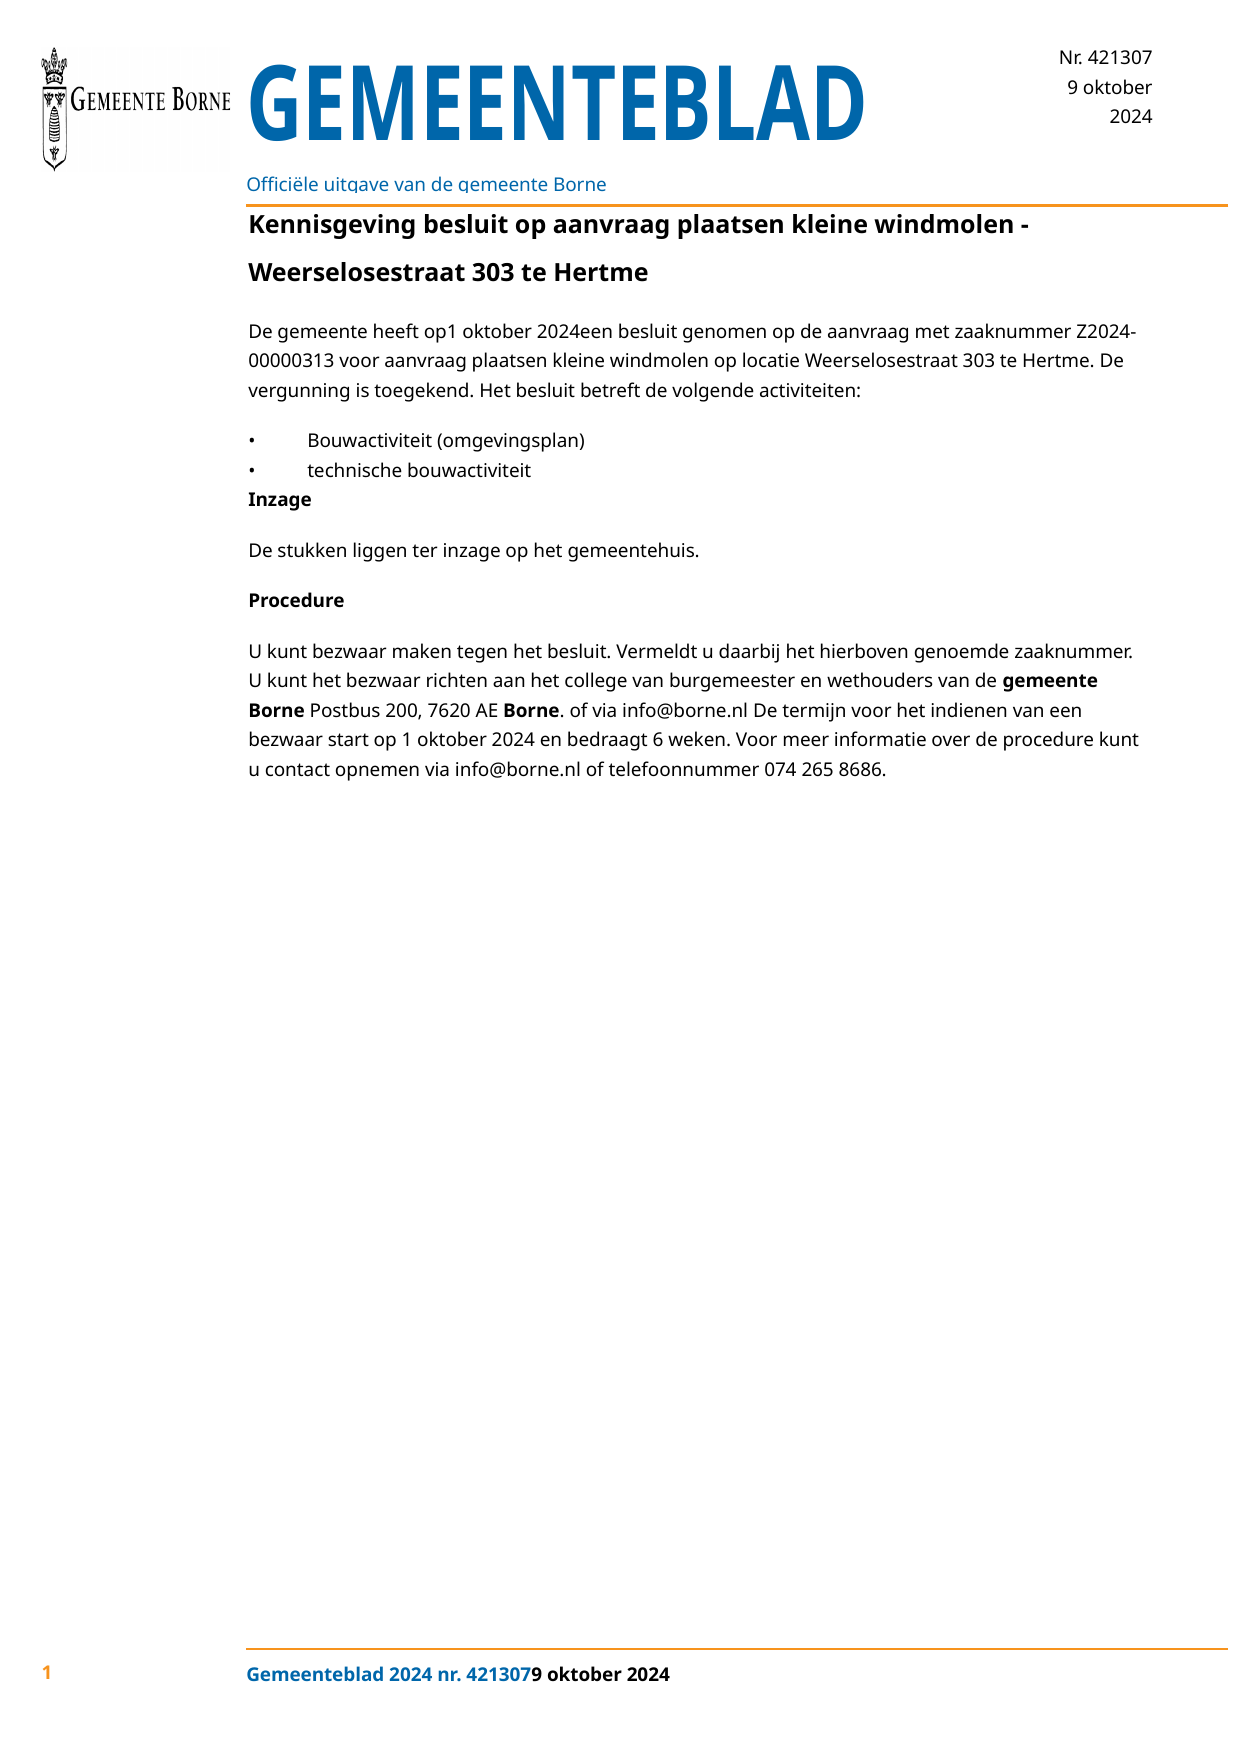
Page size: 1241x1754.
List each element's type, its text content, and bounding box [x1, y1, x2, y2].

text De stukken liggen ter inzage op het gemeentehuis. [248, 537, 1152, 563]
text Procedure [248, 587, 1152, 613]
list technische bouwactiviteit [248, 457, 1152, 483]
text U kunt bezwaar maken tegen het besluit. Vermeldt u daarbij het hierboven genoemde zaaknummer. U kunt het bezwaar richten aan het college van burgemeester en wethouders van de gemeente Borne Postbus 200, 7620 AE Borne. of via info@borne.nl De termijn voor het indienen van een bezwaar start op 1 oktober 2024 en bedraagt 6 weken. Voor meer informatie over de procedure kunt u contact opnemen via info@borne.nl of telefoonnummer 074 265 8686. [248, 638, 1152, 782]
text Kennisgeving besluit op aanvraag plaatsen kleine windmolen - Weerselosestraat 303 te Hertme [248, 207, 1152, 288]
text De gemeente heeft op1 oktober 2024een besluit genomen op de aanvraag met zaaknummer Z2024-00000313 voor aanvraag plaatsen kleine windmolen op locatie Weerselosestraat 303 te Hertme. De vergunning is toegekend. Het besluit betreft de volgende activiteiten: [248, 318, 1152, 403]
text Inzage [248, 487, 1152, 512]
picture [41, 47, 231, 172]
list Bouwactiviteit (omgevingsplan) [248, 427, 1152, 453]
